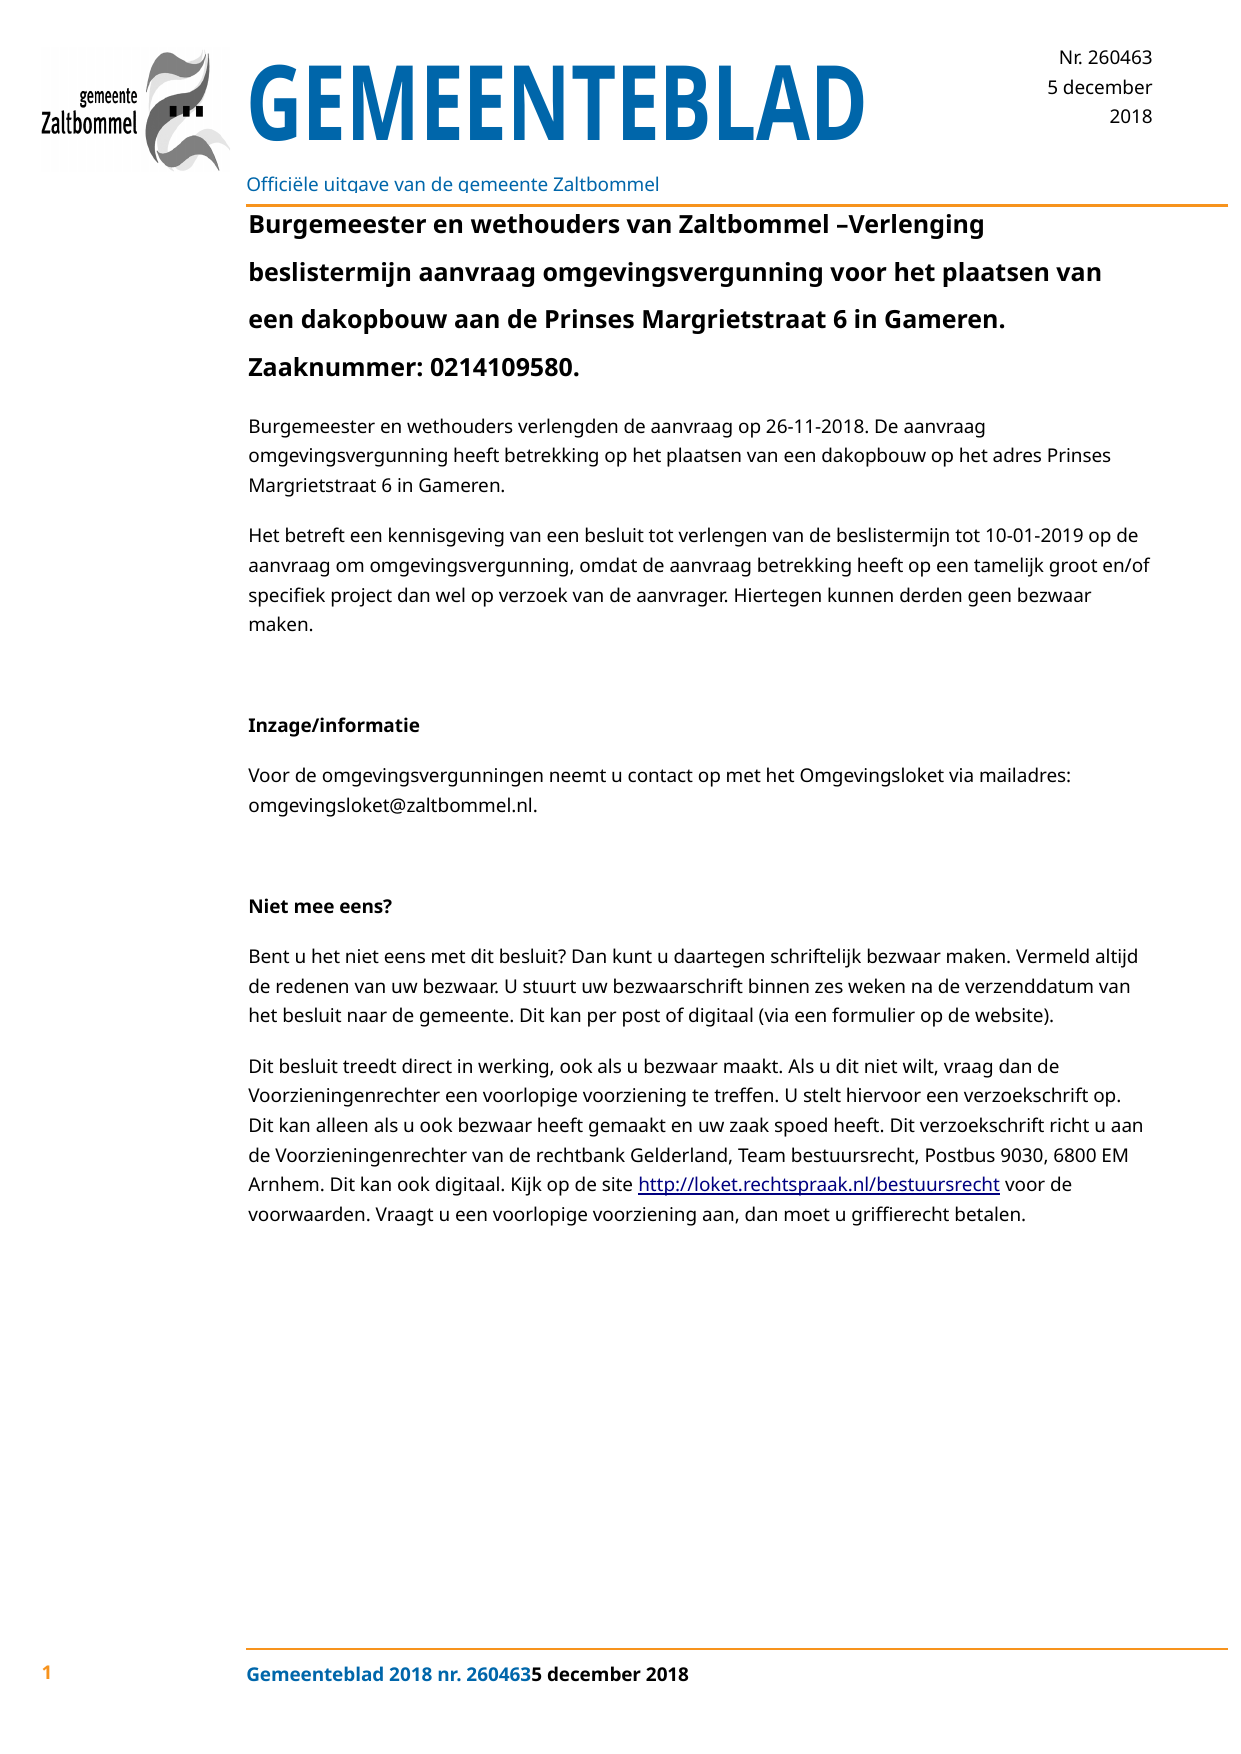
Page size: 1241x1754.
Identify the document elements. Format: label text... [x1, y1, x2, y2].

text Burgemeester en wethouders verlengden de aanvraag op 26-11-2018. De aanvraag omgevingsvergunning heeft betrekking op het plaatsen van een dakopbouw op het adres Prinses Margrietstraat 6 in Gameren. [248, 413, 1152, 498]
text Voor de omgevingsvergunningen neemt u contact op met het Omgevingsloket via mailadres: omgevingsloket@zaltbommel.nl. [248, 763, 1152, 818]
text Niet mee eens? [248, 893, 1152, 919]
text Dit besluit treedt direct in werking, ook als u bezwaar maakt. Als u dit niet wilt, vraag dan de Voorzieningenrechter een voorlopige voorziening te treffen. U stelt hiervoor een verzoekschrift op. Dit kan alleen als u ook bezwaar heeft gemaakt en uw zaak spoed heeft. Dit verzoekschrift richt u aan de Voorzieningenrechter van de rechtbank Gelderland, Team bestuursrecht, Postbus 9030, 6800 EM Arnhem. Dit kan ook digitaal. Kijk op de site http://loket.rechtspraak.nl/bestuursrecht voor de voorwaarden. Vraagt u een voorlopige voorziening aan, dan moet u griffierecht betalen. [248, 1053, 1152, 1227]
text Het betreft een kennisgeving van een besluit tot verlengen van de beslistermijn tot 10-01-2019 op de aanvraag om omgevingsvergunning, omdat de aanvraag betrekking heeft op een tamelijk groot en/of specifiek project dan wel op verzoek van de aanvrager. Hiertegen kunnen derden geen bezwaar maken. [248, 523, 1152, 637]
text Bent u het niet eens met dit besluit? Dan kunt u daartegen schriftelijk bezwaar maken. Vermeld altijd de redenen van uw bezwaar. U stuurt uw bezwaarschrift binnen zes weken na de verzenddatum van het besluit naar de gemeente. Dit kan per post of digitaal (via een formulier op de website). [248, 943, 1152, 1028]
picture [41, 47, 231, 172]
text Inzage/informatie [248, 712, 1152, 738]
text Burgemeester en wethouders van Zaltbommel –Verlenging beslistermijn aanvraag omgevingsvergunning voor het plaatsen van een dakopbouw aan de Prinses Margrietstraat 6 in Gameren. Zaaknummer: 0214109580. [248, 207, 1152, 384]
